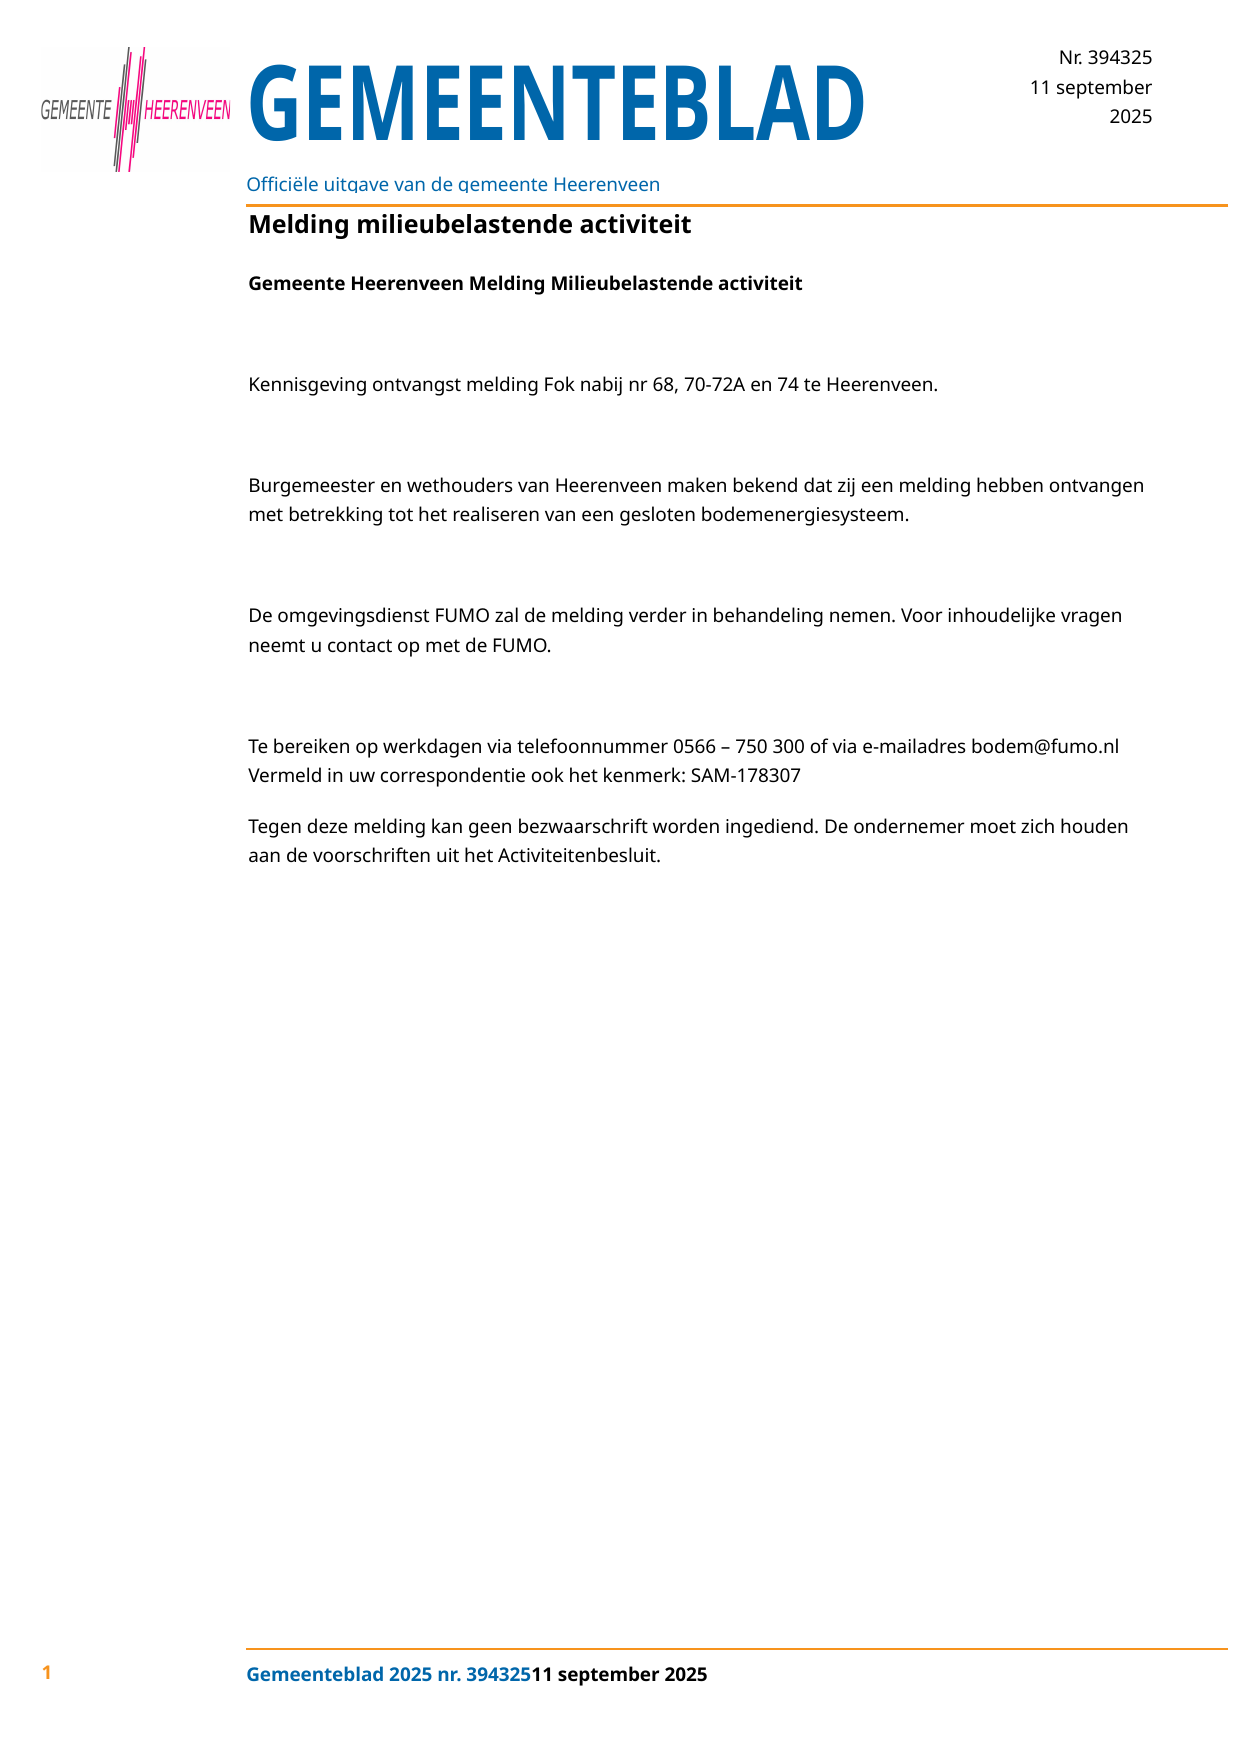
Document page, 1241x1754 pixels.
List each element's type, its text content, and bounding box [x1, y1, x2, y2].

text De omgevingsdienst FUMO zal de melding verder in behandeling nemen. Voor inhoudelijke vragen neemt u contact op met de FUMO. [248, 602, 1152, 658]
text Kennisgeving ontvangst melding Fok nabij nr 68, 70-72A en 74 te Heerenveen. [248, 371, 1152, 397]
text Gemeente Heerenveen Melding Milieubelastende activiteit [248, 270, 1152, 296]
text Tegen deze melding kan geen bezwaarschrift worden ingediend. De ondernemer moet zich houden aan de voorschriften uit het Activiteitenbesluit. [248, 813, 1152, 868]
text Melding milieubelastende activiteit [248, 207, 1152, 241]
text Te bereiken op werkdagen via telefoonnummer 0566 – 750 300 of via e-mailadres bodem@fumo.nl Vermeld in uw correspondentie ook het kenmerk: SAM-178307 [248, 733, 1152, 788]
text Burgemeester en wethouders van Heerenveen maken bekend dat zij een melding hebben ontvangen met betrekking tot het realiseren van een gesloten bodemenergiesysteem. [248, 472, 1152, 527]
picture [41, 47, 231, 172]
